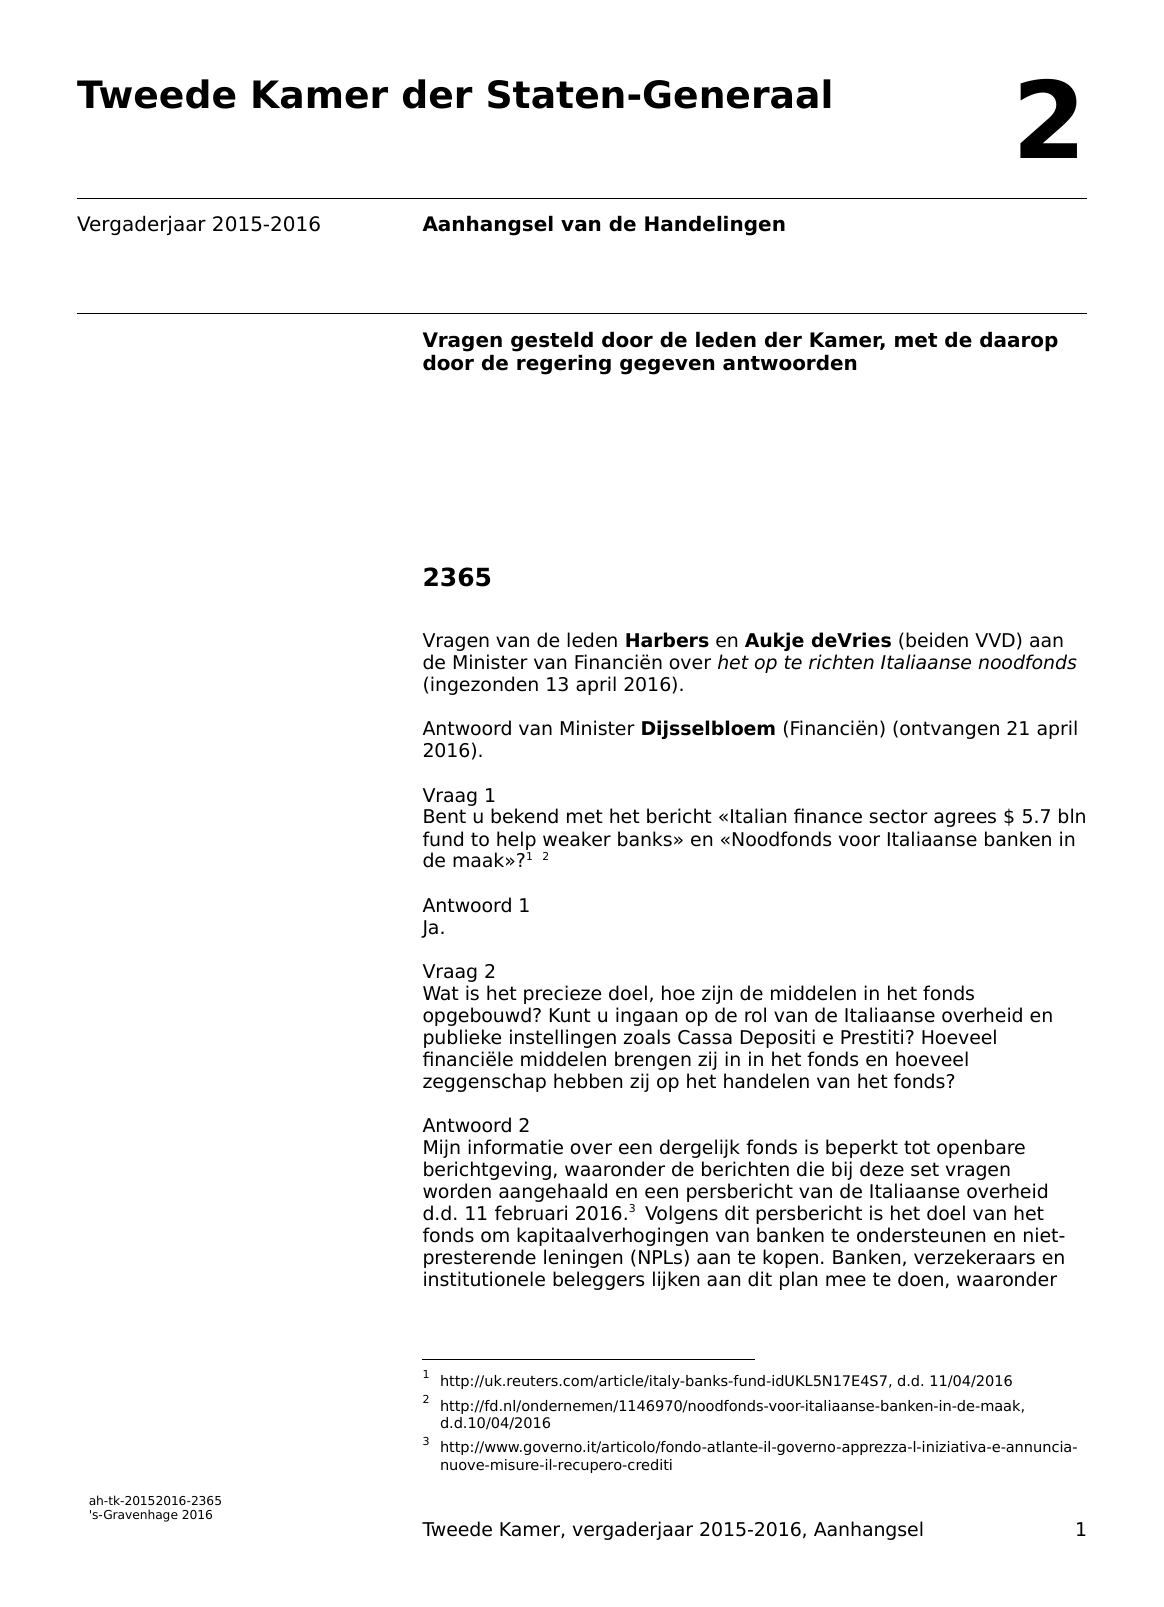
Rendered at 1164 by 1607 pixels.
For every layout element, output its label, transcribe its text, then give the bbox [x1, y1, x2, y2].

text 's-Gravenhage 2016 [88, 1508, 323, 1522]
text Mijn informatie over een dergelijk fonds is beperkt tot openbare berichtgeving, waaronder de berichten die bij deze set vragen worden aangehaald en een persbericht van de Italiaanse overheid d.d. 11 februari 2016. Volgens dit persbericht is het doel van het fonds om kapitaalverhogingen van banken te ondersteunen en niet-presterende leningen (NPLs) aan te kopen. Banken, verzekeraars en institutionele beleggers lijken aan dit plan mee te doen, waaronder [422, 1137, 1087, 1291]
text Wat is het precieze doel, hoe zijn de middelen in het fonds opgebouwd? Kunt u ingaan op de rol van de Italiaanse overheid en publieke instellingen zoals Cassa Depositi e Prestiti? Hoeveel financiële middelen brengen zij in in het fonds en hoeveel zeggenschap hebben zij op het handelen van het fonds? [422, 983, 1087, 1093]
text Bent u bekend met het bericht «Italian finance sector agrees $ 5.7 bln fund to help weaker banks» en «Noodfonds voor Italiaanse banken in de maak»? [422, 806, 1087, 872]
table_header Tweede Kamer der Staten-Generaal [77, 59, 886, 198]
text Antwoord 1 [422, 894, 1087, 917]
text ah-tk-20152016-2365 [88, 1494, 323, 1508]
text http://fd.nl/ondernemen/1146970/noodfonds-voor-italiaanse-banken-in-de-maak, d.d.10/04/2016 [422, 1393, 1087, 1432]
table_cell Vragen gesteld door de leden der Kamer, met de daarop door de regering gegeven antwoorden [422, 314, 1087, 375]
text Vragen van de leden Harbers en Aukje deVries (beiden VVD) aan de Minister van Financiën over het op te richten Italiaanse noodfonds (ingezonden 13 april 2016). [422, 630, 1087, 696]
text http://uk.reuters.com/article/italy-banks-fund-idUKL5N17E4S7, d.d. 11/04/2016 [422, 1368, 1087, 1391]
text Antwoord 2 [422, 1115, 1087, 1137]
text http://www.governo.it/articolo/fondo-atlante-il-governo-apprezza-l-iniziativa-e-annuncia-nuove-misure-il-recupero-crediti [422, 1435, 1087, 1474]
table_header 2 [886, 59, 1087, 198]
table_cell [77, 314, 422, 375]
text 2365 [422, 563, 1087, 592]
text Ja. [422, 917, 1087, 938]
text Vraag 1 [422, 784, 1087, 806]
table_cell Aanhangsel van de Handelingen [422, 199, 1087, 313]
text Vraag 2 [422, 961, 1087, 983]
text Antwoord van Minister Dijsselbloem (Financiën) (ontvangen 21 april 2016). [422, 718, 1087, 762]
table_cell Vergaderjaar 2015-2016 [77, 199, 422, 313]
